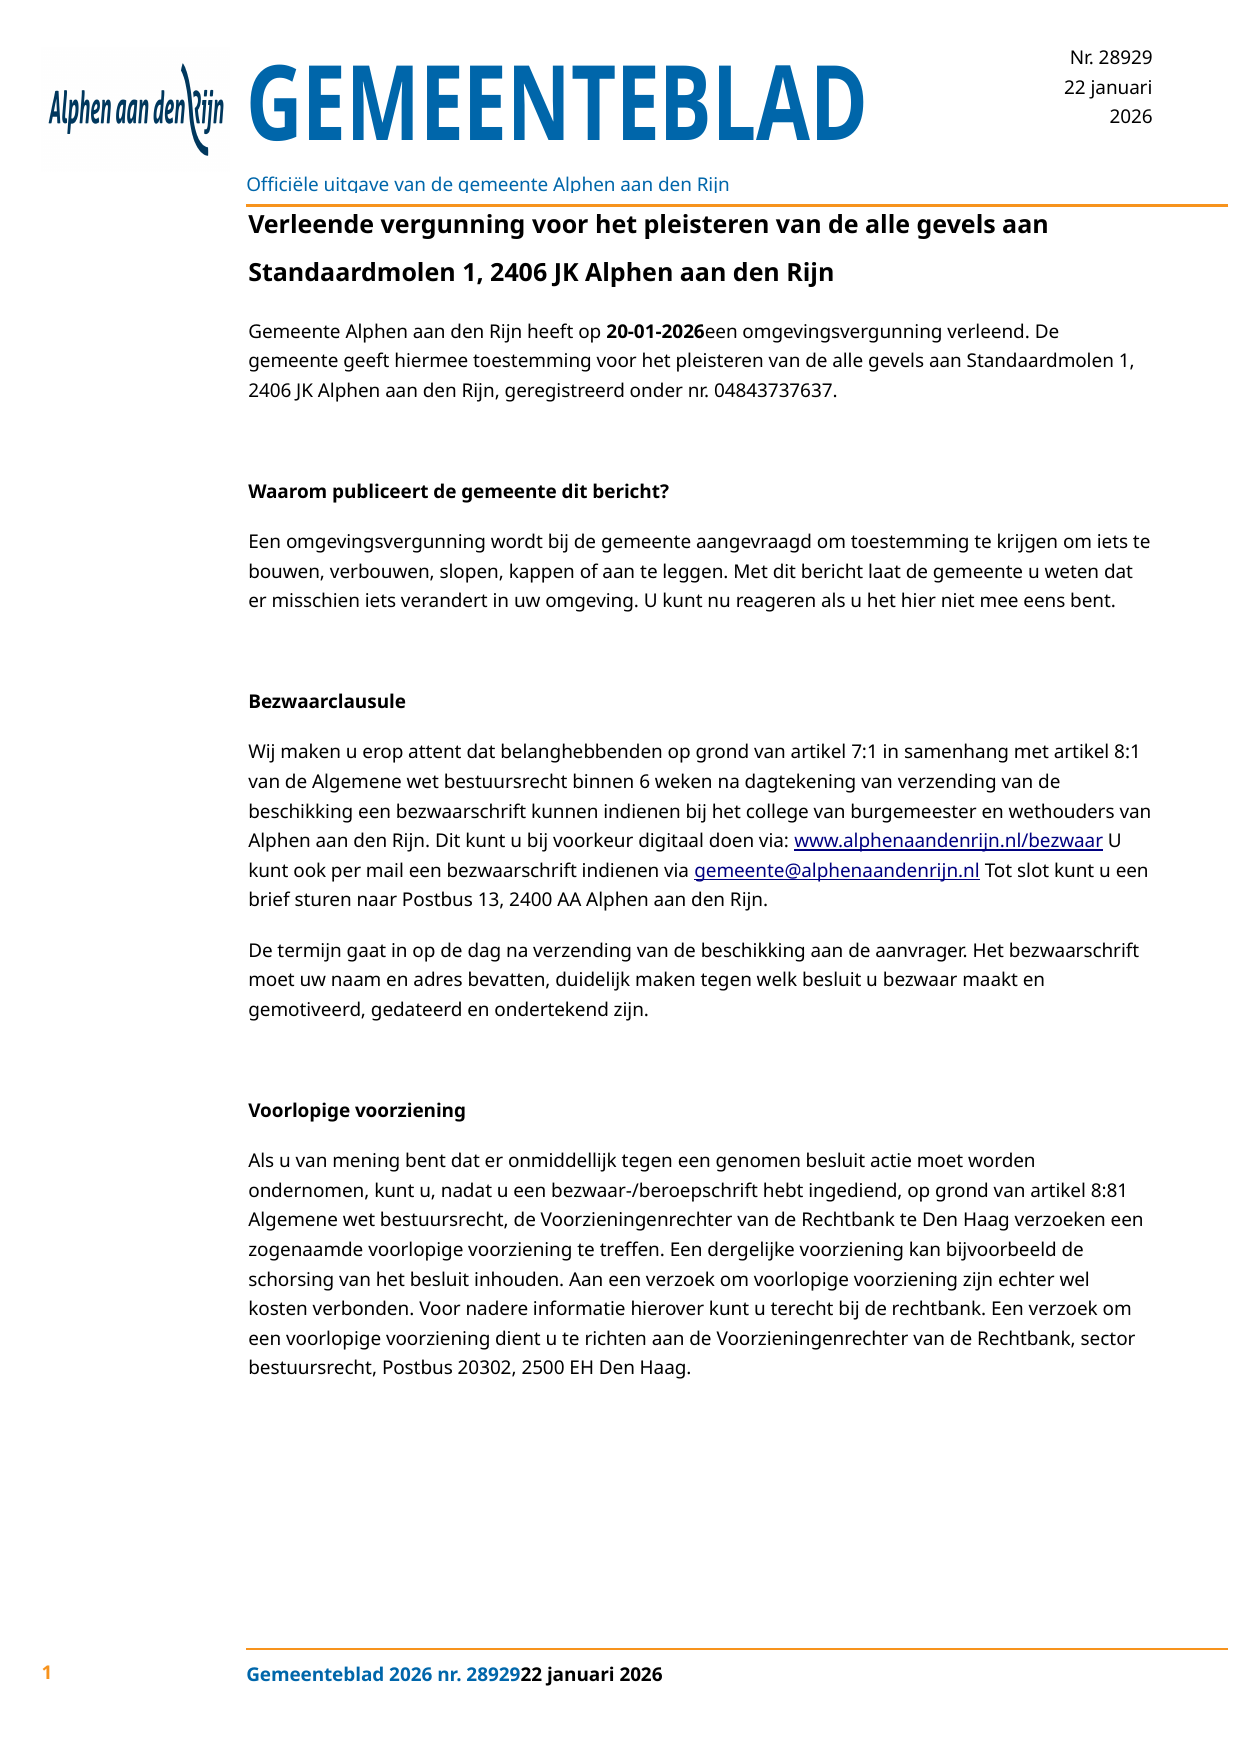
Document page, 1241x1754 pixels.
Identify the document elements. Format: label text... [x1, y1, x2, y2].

text Waarom publiceert de gemeente dit bericht? [248, 478, 1152, 504]
text Als u van mening bent dat er onmiddellijk tegen een genomen besluit actie moet worden ondernomen, kunt u, nadat u een bezwaar-/beroepschrift hebt ingediend, op grond van artikel 8:81 Algemene wet bestuursrecht, de Voorzieningenrechter van de Rechtbank te Den Haag verzoeken een zogenaamde voorlopige voorziening te treffen. Een dergelijke voorziening kan bijvoorbeeld de schorsing van het besluit inhouden. Aan een verzoek om voorlopige voorziening zijn echter wel kosten verbonden. Voor nadere informatie hierover kunt u terecht bij de rechtbank. Een verzoek om een voorlopige voorziening dient u te richten aan de Voorzieningenrechter van de Rechtbank, sector bestuursrecht, Postbus 20302, 2500 EH Den Haag. [248, 1147, 1152, 1380]
text Voorlopige voorziening [248, 1097, 1152, 1123]
text Wij maken u erop attent dat belanghebbenden op grond van artikel 7:1 in samenhang met artikel 8:1 van de Algemene wet bestuursrecht binnen 6 weken na dagtekening van verzending van de beschikking een bezwaarschrift kunnen indienen bij het college van burgemeester en wethouders van Alphen aan den Rijn. Dit kunt u bij voorkeur digitaal doen via: www.alphenaandenrijn.nl/bezwaar U kunt ook per mail een bezwaarschrift indienen via gemeente@alphenaandenrijn.nl Tot slot kunt u een brief sturen naar Postbus 13, 2400 AA Alphen aan den Rijn. [248, 739, 1152, 912]
text Gemeente Alphen aan den Rijn heeft op 20-01-2026een omgevingsvergunning verleend. De gemeente geeft hiermee toestemming voor het pleisteren van de alle gevels aan Standaardmolen 1, 2406 JK Alphen aan den Rijn, geregistreerd onder nr. 04843737637. [248, 318, 1152, 403]
text Verleende vergunning voor het pleisteren van de alle gevels aan Standaardmolen 1, 2406 JK Alphen aan den Rijn [248, 207, 1152, 288]
text Bezwaarclausule [248, 688, 1152, 714]
text De termijn gaat in op de dag na verzending van de beschikking aan de aanvrager. Het bezwaarschrift moet uw naam en adres bevatten, duidelijk maken tegen welk besluit u bezwaar maakt en gemotiveerd, gedateerd en ondertekend zijn. [248, 937, 1152, 1022]
picture [41, 47, 231, 172]
text Een omgevingsvergunning wordt bij de gemeente aangevraagd om toestemming te krijgen om iets te bouwen, verbouwen, slopen, kappen of aan te leggen. Met dit bericht laat de gemeente u weten dat er misschien iets verandert in uw omgeving. U kunt nu reageren als u het hier niet mee eens bent. [248, 528, 1152, 613]
